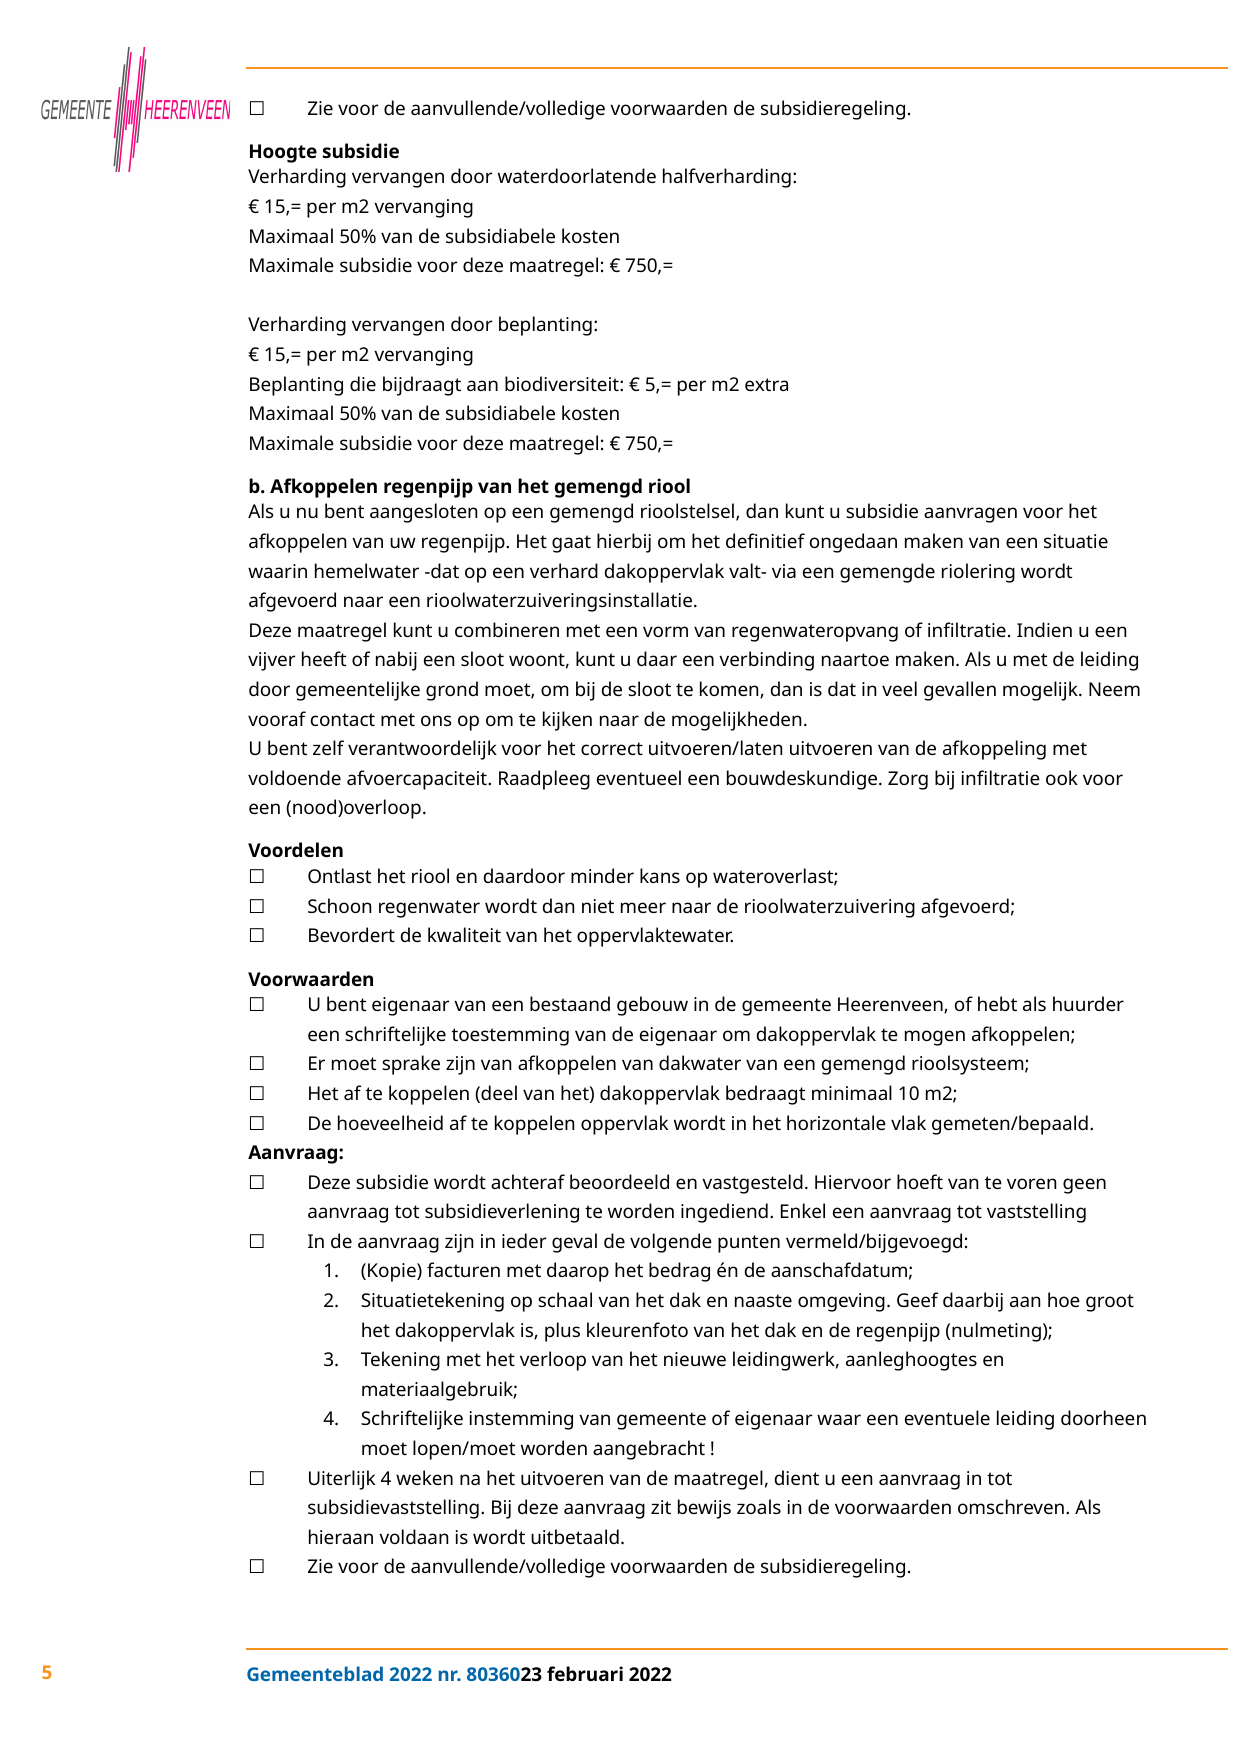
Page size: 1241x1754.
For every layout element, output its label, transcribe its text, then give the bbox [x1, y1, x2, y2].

list Het af te koppelen (deel van het) dakoppervlak bedraagt minimaal 10 m2; [248, 1080, 1152, 1106]
list Zie voor de aanvullende/volledige voorwaarden de subsidieregeling. [248, 1553, 1152, 1579]
text Maximale subsidie voor deze maatregel: € 750,= [248, 430, 1152, 456]
list Uiterlijk 4 weken na het uitvoeren van de maatregel, dient u een aanvraag in tot subsidievaststelling. Bij deze aanvraag zit bewijs zoals in de voorwaarden omschreven. Als hieraan voldaan is wordt uitbetaald. [248, 1465, 1152, 1550]
list Er moet sprake zijn van afkoppelen van dakwater van een gemengd rioolsysteem; [248, 1051, 1152, 1076]
list Ontlast het riool en daardoor minder kans op wateroverlast; [248, 863, 1152, 889]
list Bevordert de kwaliteit van het oppervlaktewater. [248, 923, 1152, 948]
list Schriftelijke instemming van gemeente of eigenaar waar een eventuele leiding doorheen moet lopen/moet worden aangebracht ! [323, 1406, 1152, 1461]
text Voordelen [248, 838, 1152, 863]
text U bent zelf verantwoordelijk voor het correct uitvoeren/laten uitvoeren van de afkoppeling met voldoende afvoercapaciteit. Raadpleeg eventueel een bouwdeskundige. Zorg bij infiltratie ook voor een (nood)overloop. [248, 735, 1152, 820]
text € 15,= per m2 vervanging [248, 341, 1152, 367]
text Aanvraag: [248, 1139, 1152, 1165]
picture [41, 47, 231, 172]
list Deze subsidie wordt achteraf beoordeeld en vastgesteld. Hiervoor hoeft van te voren geen aanvraag tot subsidieverlening te worden ingediend. Enkel een aanvraag tot vaststelling [248, 1169, 1152, 1224]
list (Kopie) facturen met daarop het bedrag én de aanschafdatum; [323, 1258, 1152, 1283]
list In de aanvraag zijn in ieder geval de volgende punten vermeld/bijgevoegd: [248, 1228, 1152, 1254]
text Maximaal 50% van de subsidiabele kosten [248, 223, 1152, 248]
text Beplanting die bijdraagt aan biodiversiteit: € 5,= per m2 extra [248, 371, 1152, 396]
text Maximale subsidie voor deze maatregel: € 750,= [248, 252, 1152, 278]
text Verharding vervangen door beplanting: [248, 312, 1152, 337]
text Maximaal 50% van de subsidiabele kosten [248, 400, 1152, 426]
text Deze maatregel kunt u combineren met een vorm van regenwateropvang of infiltratie. Indien u een vijver heeft of nabij een sloot woont, kunt u daar een verbinding naartoe maken. Als u met de leiding door gemeentelijke grond moet, om bij de sloot te komen, dan is dat in veel gevallen mogelijk. Neem vooraf contact met ons op om te kijken naar de mogelijkheden. [248, 617, 1152, 732]
list De hoeveelheid af te koppelen oppervlak wordt in het horizontale vlak gemeten/bepaald. [248, 1110, 1152, 1136]
text Voorwaarden [248, 966, 1152, 991]
text Hoogte subsidie [248, 138, 1152, 164]
list Zie voor de aanvullende/volledige voorwaarden de subsidieregeling. [248, 95, 1152, 121]
text Verharding vervangen door waterdoorlatende halfverharding: [248, 164, 1152, 189]
list U bent eigenaar van een bestaand gebouw in de gemeente Heerenveen, of hebt als huurder een schriftelijke toestemming van de eigenaar om dakoppervlak te mogen afkoppelen; [248, 991, 1152, 1047]
list Schoon regenwater wordt dan niet meer naar de rioolwaterzuivering afgevoerd; [248, 893, 1152, 919]
text Als u nu bent aangesloten op een gemengd rioolstelsel, dan kunt u subsidie aanvragen voor het afkoppelen van uw regenpijp. Het gaat hierbij om het definitief ongedaan maken van een situatie waarin hemelwater -dat op een verhard dakoppervlak valt- via een gemengde riolering wordt afgevoerd naar een rioolwaterzuiveringsinstallatie. [248, 499, 1152, 613]
text b. Afkoppelen regenpijp van het gemengd riool [248, 473, 1152, 499]
list Situatietekening op schaal van het dak en naaste omgeving. Geef daarbij aan hoe groot het dakoppervlak is, plus kleurenfoto van het dak en de regenpijp (nulmeting); [323, 1287, 1152, 1343]
list Tekening met het verloop van het nieuwe leidingwerk, aanleghoogtes en materiaalgebruik; [323, 1346, 1152, 1402]
text € 15,= per m2 vervanging [248, 193, 1152, 219]
